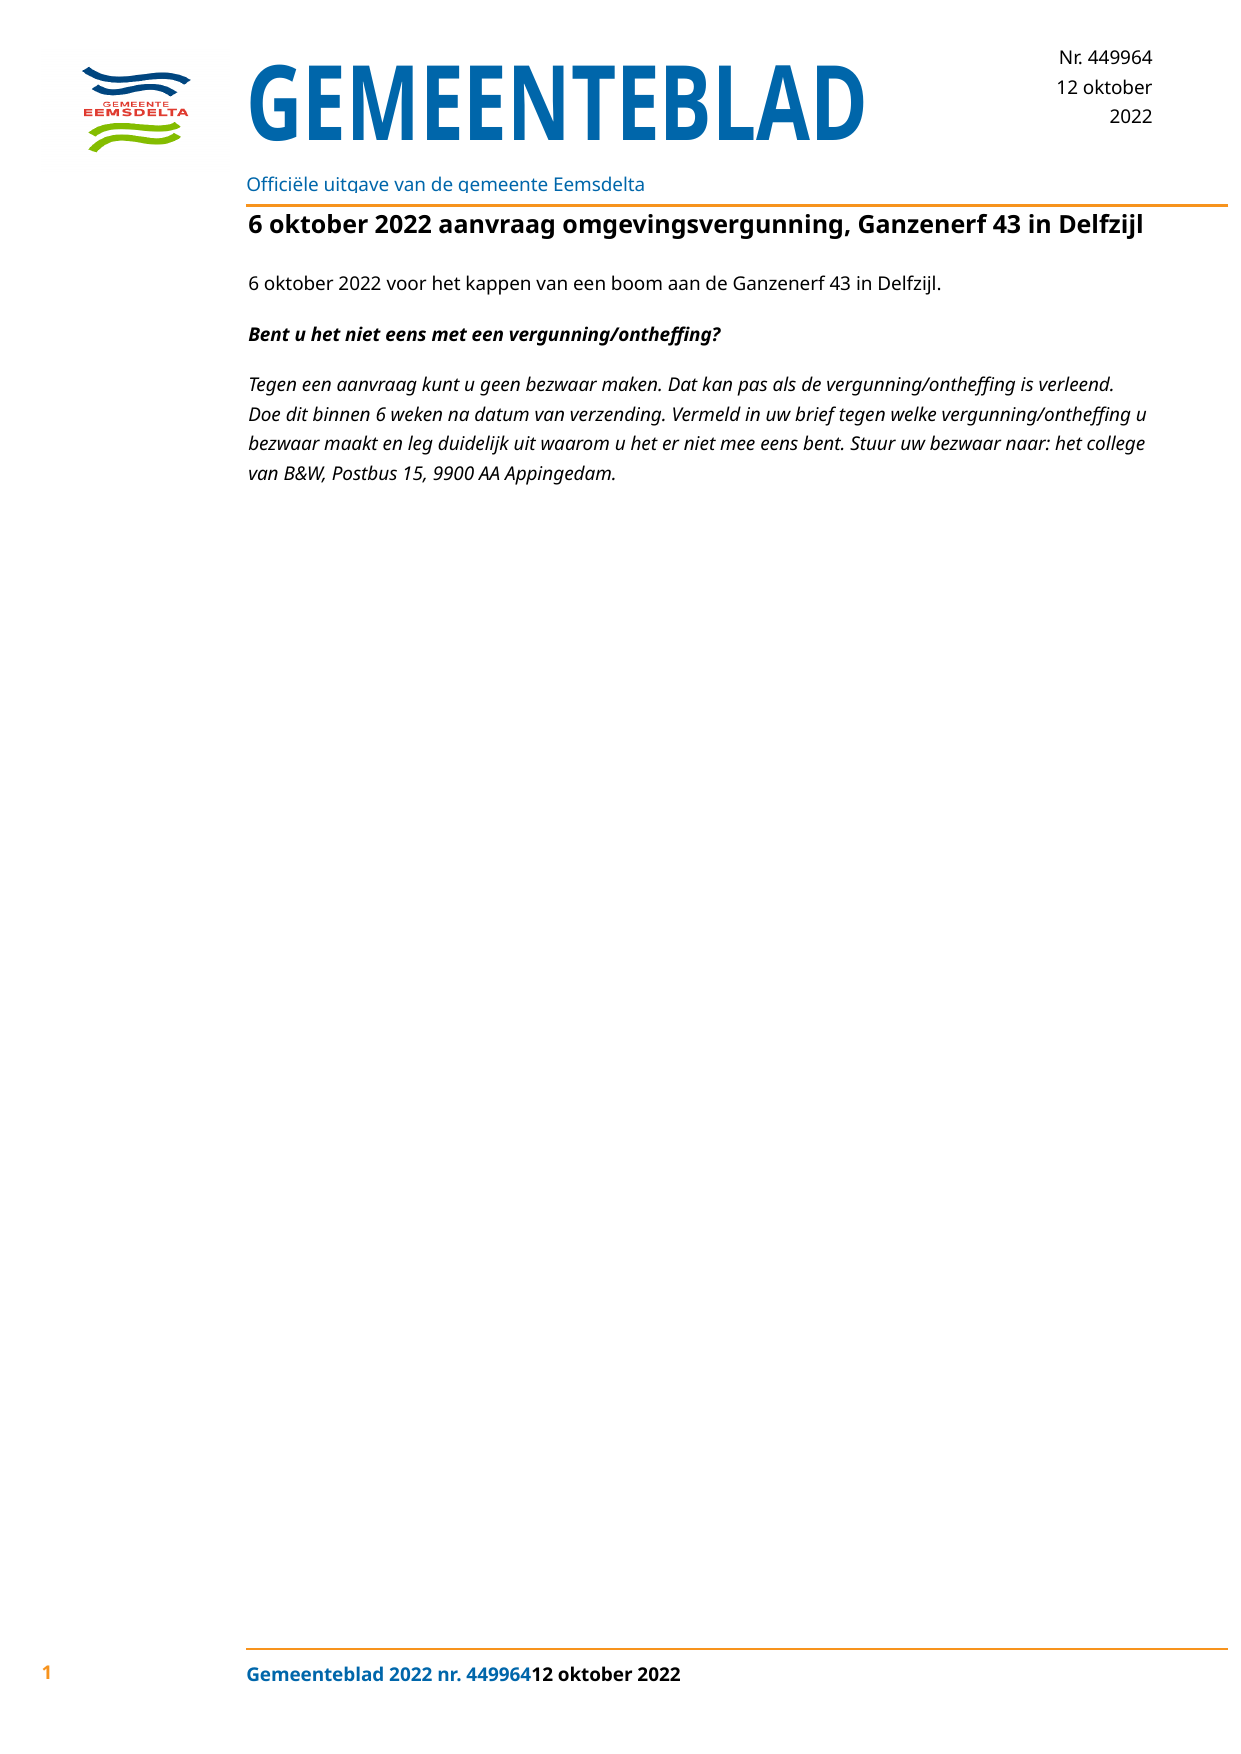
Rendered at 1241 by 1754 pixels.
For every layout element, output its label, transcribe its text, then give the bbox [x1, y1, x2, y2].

text 6 oktober 2022 voor het kappen van een boom aan de Ganzenerf 43 in Delfzijl. [248, 270, 1152, 296]
text 6 oktober 2022 aanvraag omgevingsvergunning, Ganzenerf 43 in Delfzijl [248, 207, 1152, 241]
picture [41, 47, 231, 172]
text Tegen een aanvraag kunt u geen bezwaar maken. Dat kan pas als de vergunning/ontheffing is verleend. Doe dit binnen 6 weken na datum van verzending. Vermeld in uw brief tegen welke vergunning/ontheffing u bezwaar maakt en leg duidelijk uit waarom u het er niet mee eens bent. Stuur uw bezwaar naar: het college van B&W, Postbus 15, 9900 AA Appingedam. [248, 371, 1152, 486]
text Bent u het niet eens met een vergunning/ontheffing? [248, 321, 1152, 346]
